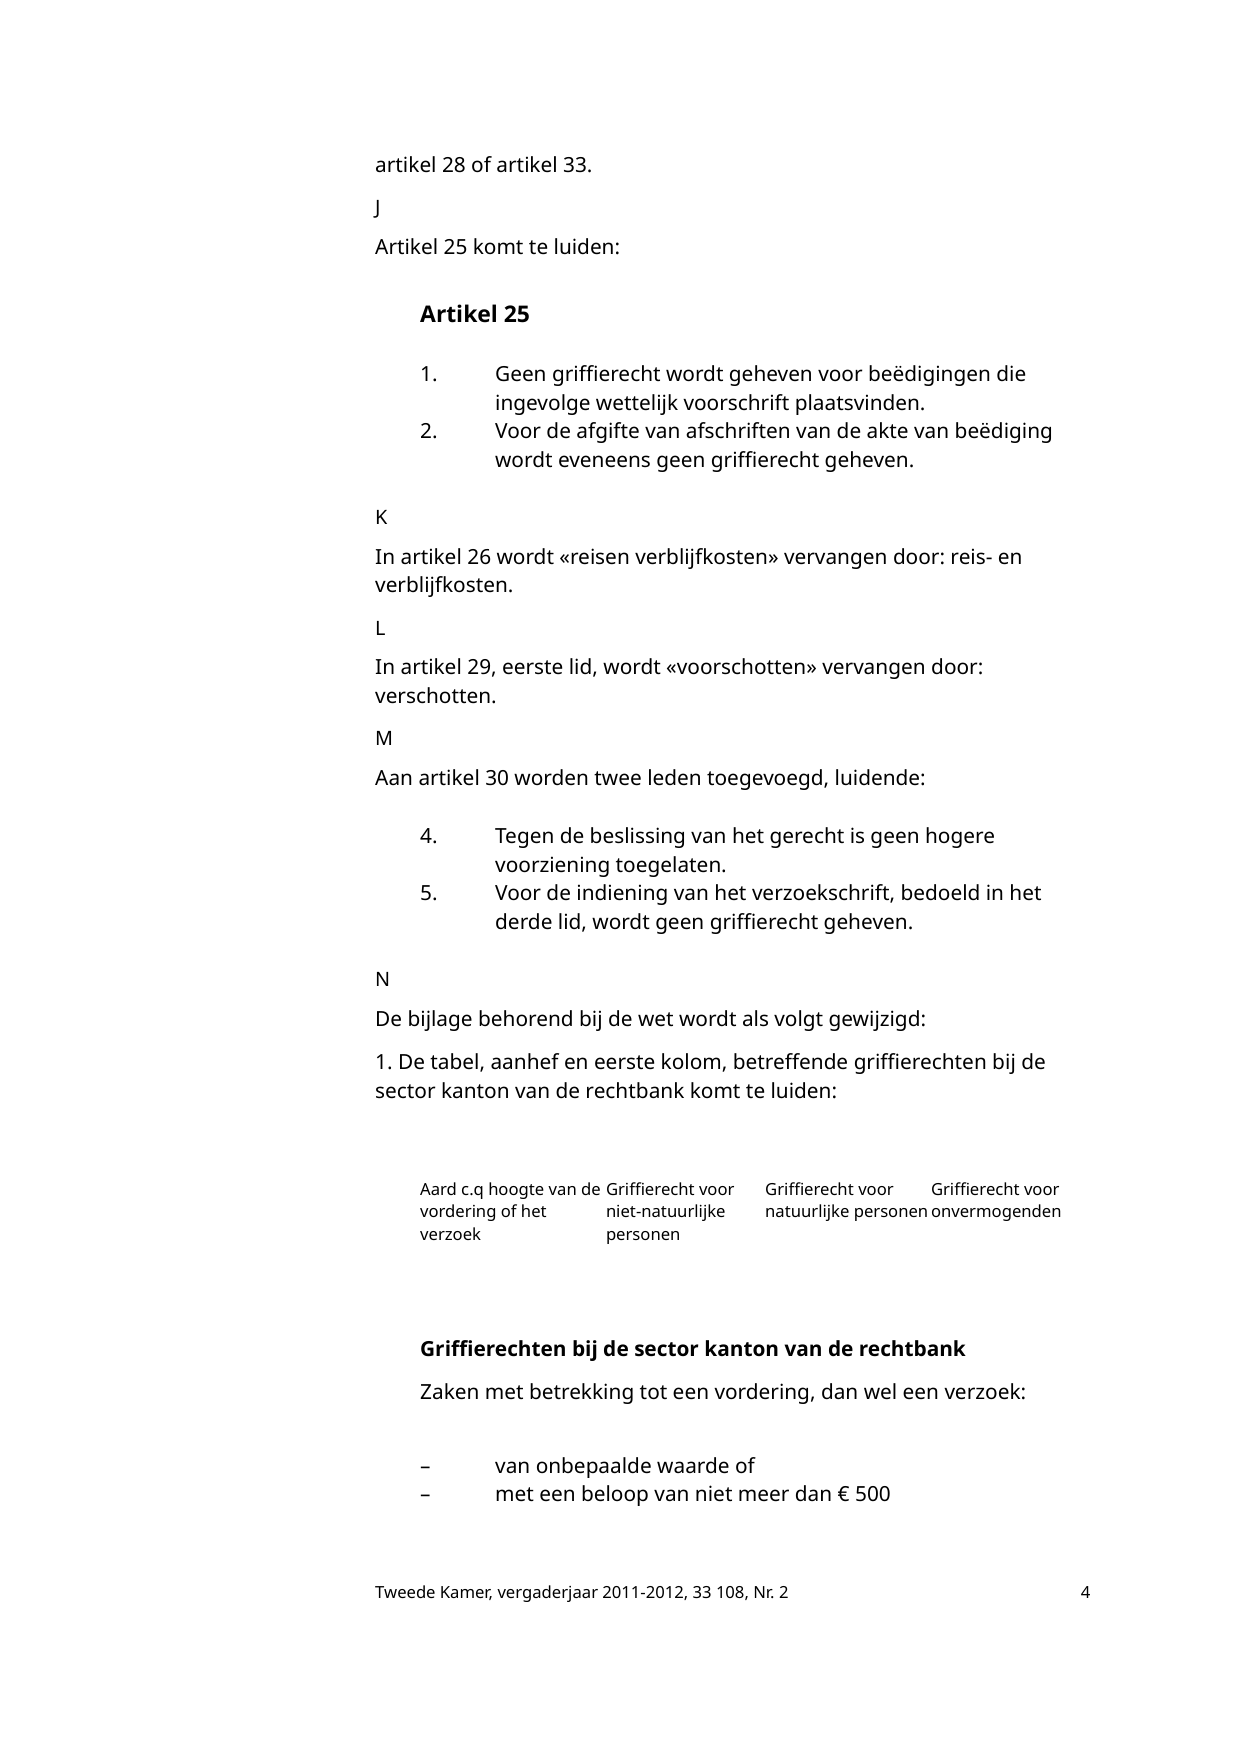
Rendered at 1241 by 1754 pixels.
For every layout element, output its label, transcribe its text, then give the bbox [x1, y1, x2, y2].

text In artikel 29, eerste lid, wordt «voorschotten» vervangen door: verschotten. [375, 652, 1090, 709]
text In artikel 26 wordt «reisen verblijfkosten» vervangen door: reis- en verblijfkosten. [375, 542, 1090, 599]
text Artikel 25 komt te luiden: [375, 232, 1090, 261]
list Voor de indiening van het verzoekschrift, bedoeld in het derde lid, wordt geen griffierecht geheven. [420, 878, 1090, 935]
list met een beloop van niet meer dan € 500 [420, 1479, 1090, 1508]
text K [375, 503, 1090, 530]
text Aan artikel 30 worden twee leden toegevoegd, luidende: [375, 763, 1090, 792]
text De bijlage behorend bij de wet wordt als volgt gewijzigd: [375, 1004, 1090, 1032]
text Griffierechten bij de sector kanton van de rechtbank [420, 1334, 1090, 1362]
text 1. De tabel, aanhef en eerste kolom, betreffende griffierechten bij de sector kanton van de rechtbank komt te luiden: [375, 1047, 1090, 1104]
text M [375, 724, 1090, 751]
table_header Griffierecht voor natuurlijke personen [765, 1177, 931, 1275]
list Tegen de beslissing van het gerecht is geen hogere voorziening toegelaten. [420, 822, 1090, 878]
table_header Griffierecht voor niet-natuurlijke personen [606, 1177, 765, 1275]
subtitle Artikel 25 [420, 298, 1090, 329]
table_header Aard c.q hoogte van de vordering of het verzoek [420, 1177, 606, 1275]
text N [375, 965, 1090, 992]
text artikel 28 of artikel 33. [375, 150, 1090, 178]
list Geen griffierecht wordt geheven voor beëdigingen die ingevolge wettelijk voorschrift plaatsvinden. [420, 359, 1090, 416]
text L [375, 614, 1090, 641]
list Voor de afgifte van afschriften van de akte van beëdiging wordt eveneens geen griffierecht geheven. [420, 416, 1090, 473]
table_header Griffierecht voor onvermogenden [931, 1177, 1090, 1275]
list van onbepaalde waarde of [420, 1451, 1090, 1479]
text J [375, 193, 1090, 220]
text Zaken met betrekking tot een vordering, dan wel een verzoek: [420, 1377, 1090, 1406]
